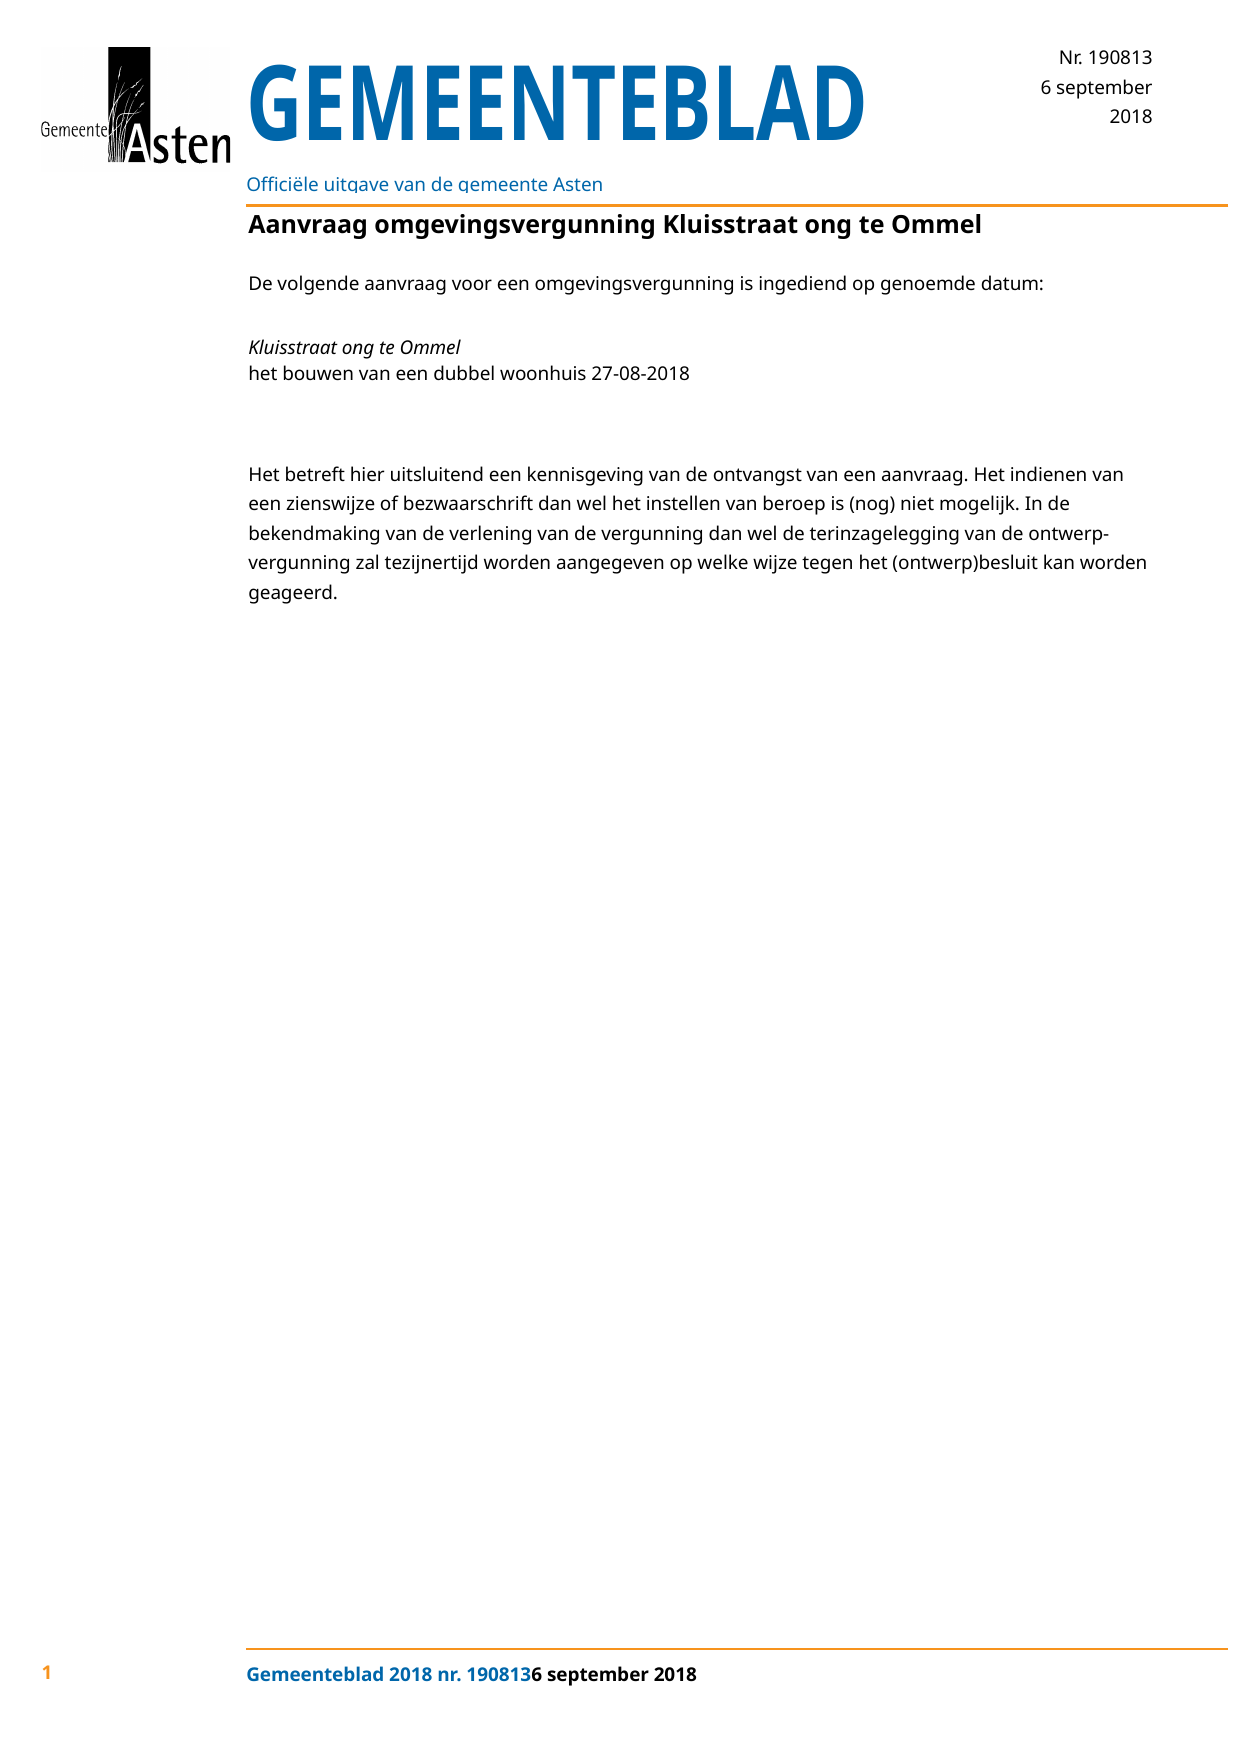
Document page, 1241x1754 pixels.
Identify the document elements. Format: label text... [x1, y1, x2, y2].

text het bouwen van een dubbel woonhuis 27-08-2018 [248, 360, 1152, 386]
text Kluisstraat ong te Ommel [248, 334, 1152, 360]
picture [41, 47, 231, 172]
text Aanvraag omgevingsvergunning Kluisstraat ong te Ommel [248, 207, 1152, 241]
text Het betreft hier uitsluitend een kennisgeving van de ontvangst van een aanvraag. Het indienen van een zienswijze of bezwaarschrift dan wel het instellen van beroep is (nog) niet mogelijk. In de bekendmaking van de verlening van de vergunning dan wel de terinzagelegging van de ontwerp-vergunning zal tezijnertijd worden aangegeven op welke wijze tegen het (ontwerp)besluit kan worden geageerd. [248, 461, 1152, 605]
text De volgende aanvraag voor een omgevingsvergunning is ingediend op genoemde datum: [248, 270, 1152, 296]
